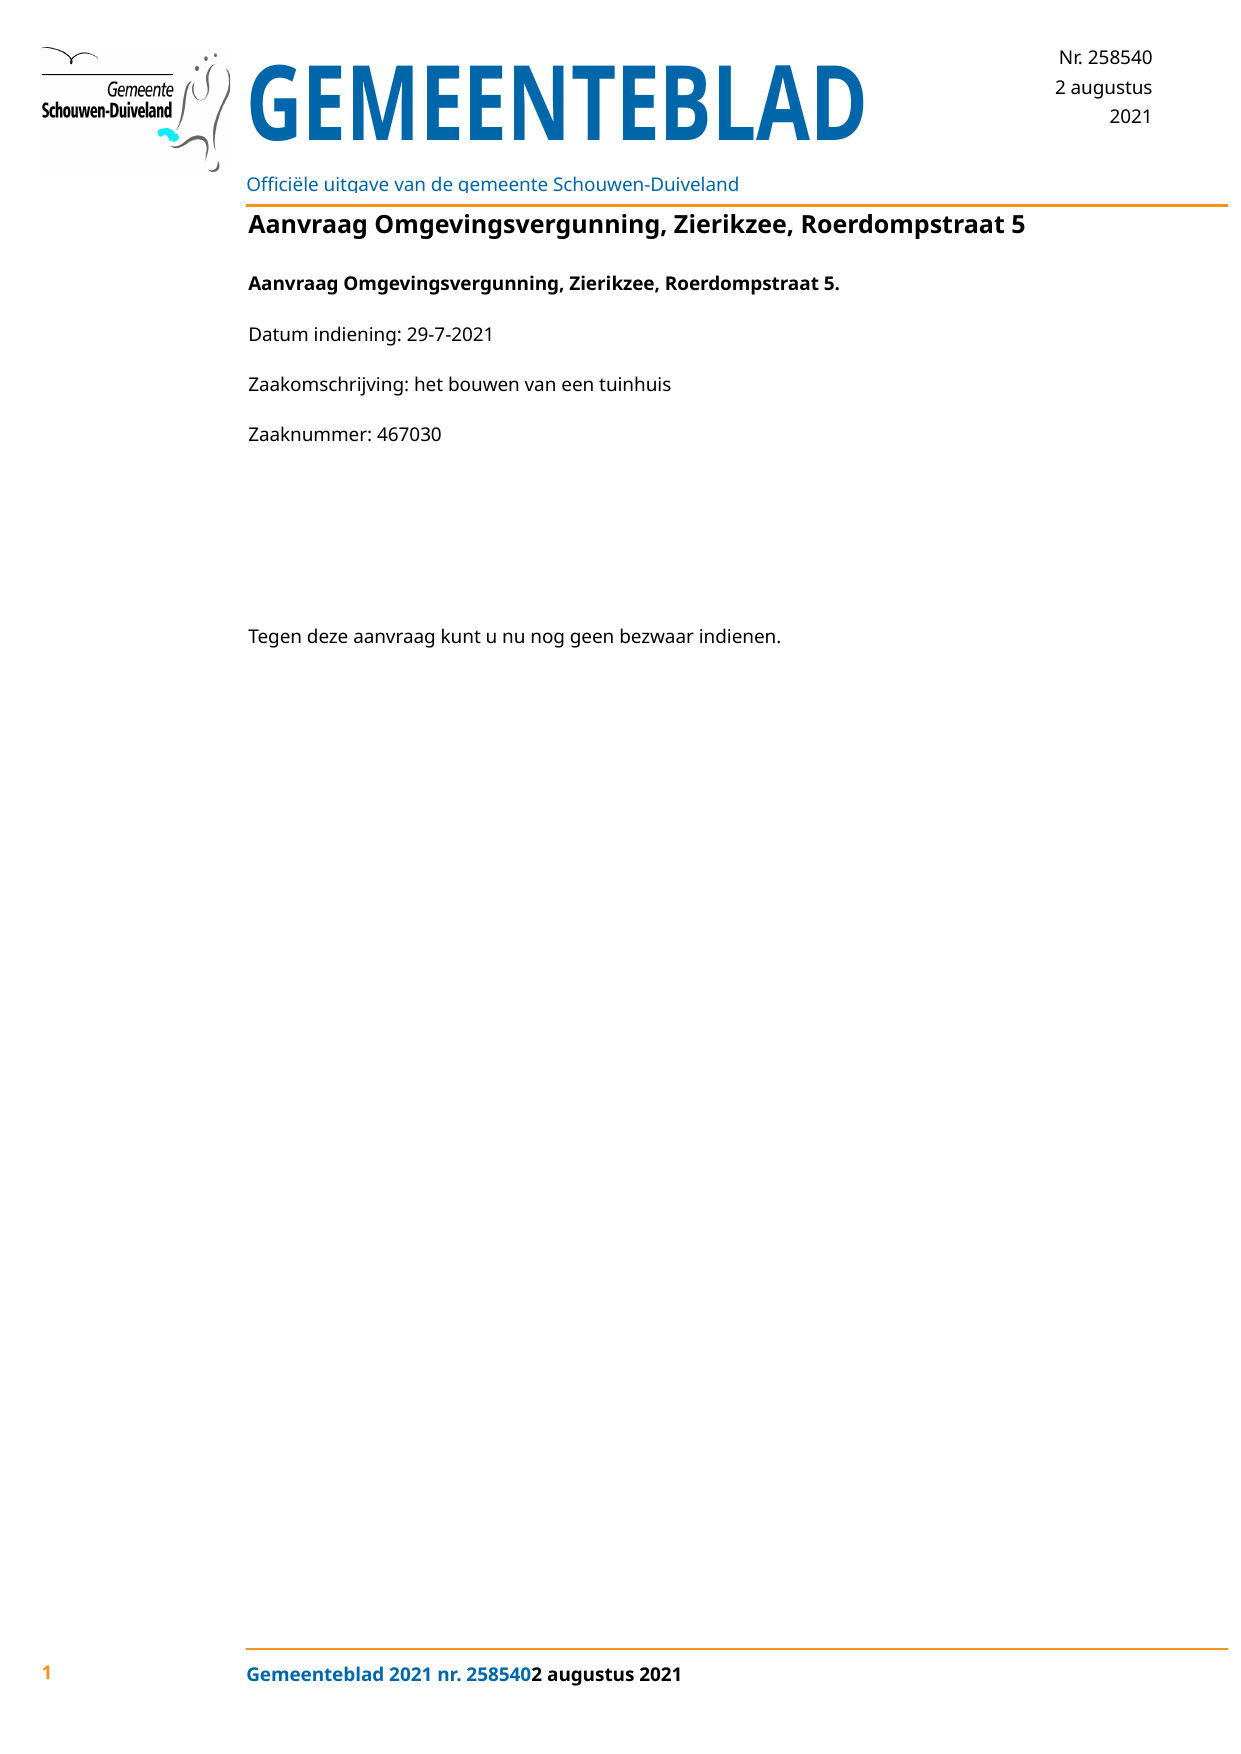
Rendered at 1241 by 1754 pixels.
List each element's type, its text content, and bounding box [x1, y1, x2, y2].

text Zaakomschrijving: het bouwen van een tuinhuis [248, 371, 1152, 397]
text Aanvraag Omgevingsvergunning, Zierikzee, Roerdompstraat 5 [248, 207, 1152, 241]
text Datum indiening: 29-7-2021 [248, 321, 1152, 346]
picture [41, 47, 231, 172]
text Tegen deze aanvraag kunt u nu nog geen bezwaar indienen. [248, 623, 1152, 649]
text Zaaknummer: 467030 [248, 422, 1152, 447]
text Aanvraag Omgevingsvergunning, Zierikzee, Roerdompstraat 5. [248, 270, 1152, 296]
